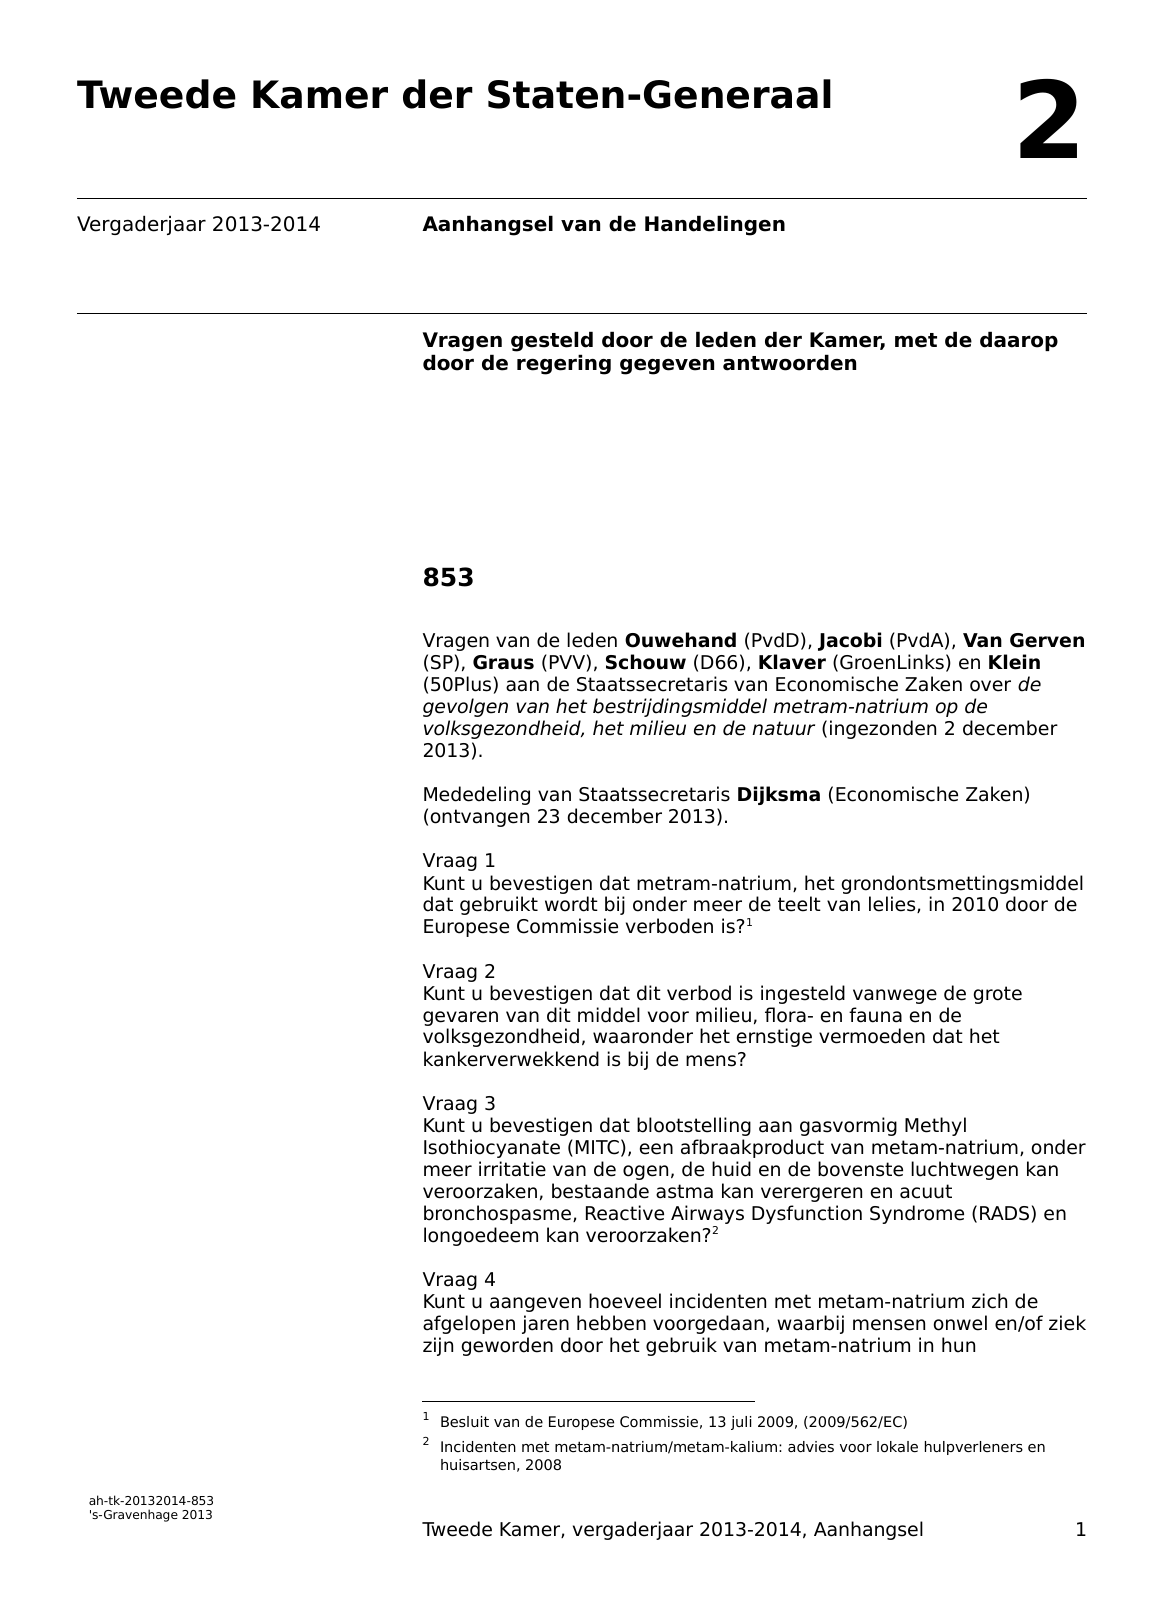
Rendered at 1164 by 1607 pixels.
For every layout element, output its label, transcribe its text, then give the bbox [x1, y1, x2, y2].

text Mededeling van Staatssecretaris Dijksma (Economische Zaken) (ontvangen 23 december 2013). [422, 784, 1087, 828]
text Vraag 3 [422, 1093, 1087, 1114]
text ah-tk-20132014-853 [88, 1494, 323, 1508]
text Besluit van de Europese Commissie, 13 juli 2009, (2009/562/EC) [422, 1410, 1087, 1432]
table_header Tweede Kamer der Staten-Generaal [77, 59, 886, 198]
text Vragen van de leden Ouwehand (PvdD), Jacobi (PvdA), Van Gerven (SP), Graus (PVV), Schouw (D66), Klaver (GroenLinks) en Klein (50Plus) aan de Staatssecretaris van Economische Zaken over de gevolgen van het bestrijdingsmiddel metram-natrium op de volksgezondheid, het milieu en de natuur (ingezonden 2 december 2013). [422, 630, 1087, 762]
text Vraag 1 [422, 850, 1087, 872]
text Kunt u bevestigen dat blootstelling aan gasvormig Methyl Isothiocyanate (MITC), een afbraakproduct van metam-natrium, onder meer irritatie van de ogen, de huid en de bovenste luchtwegen kan veroorzaken, bestaande astma kan verergeren en acuut bronchospasme, Reactive Airways Dysfunction Syndrome (RADS) en longoedeem kan veroorzaken? [422, 1114, 1087, 1246]
text Kunt u bevestigen dat metram-natrium, het grondontsmettingsmiddel dat gebruikt wordt bij onder meer de teelt van lelies, in 2010 door de Europese Commissie verboden is? [422, 872, 1087, 938]
table_cell Aanhangsel van de Handelingen [422, 199, 1087, 313]
table_cell [77, 314, 422, 375]
text Kunt u bevestigen dat dit verbod is ingesteld vanwege de grote gevaren van dit middel voor milieu, flora- en fauna en de volksgezondheid, waaronder het ernstige vermoeden dat het kankerverwekkend is bij de mens? [422, 982, 1087, 1070]
text Kunt u aangeven hoeveel incidenten met metam-natrium zich de afgelopen jaren hebben voorgedaan, waarbij mensen onwel en/of ziek zijn geworden door het gebruik van metam-natrium in hun [422, 1291, 1087, 1357]
text Vraag 2 [422, 961, 1087, 982]
table_cell Vragen gesteld door de leden der Kamer, met de daarop door de regering gegeven antwoorden [422, 314, 1087, 375]
text Vraag 4 [422, 1269, 1087, 1291]
text Incidenten met metam-natrium/metam-kalium: advies voor lokale hulpverleners en huisartsen, 2008 [422, 1435, 1087, 1474]
text 's-Gravenhage 2013 [88, 1508, 323, 1522]
text 853 [422, 563, 1087, 592]
table_header 2 [886, 59, 1087, 198]
table_cell Vergaderjaar 2013-2014 [77, 199, 422, 313]
